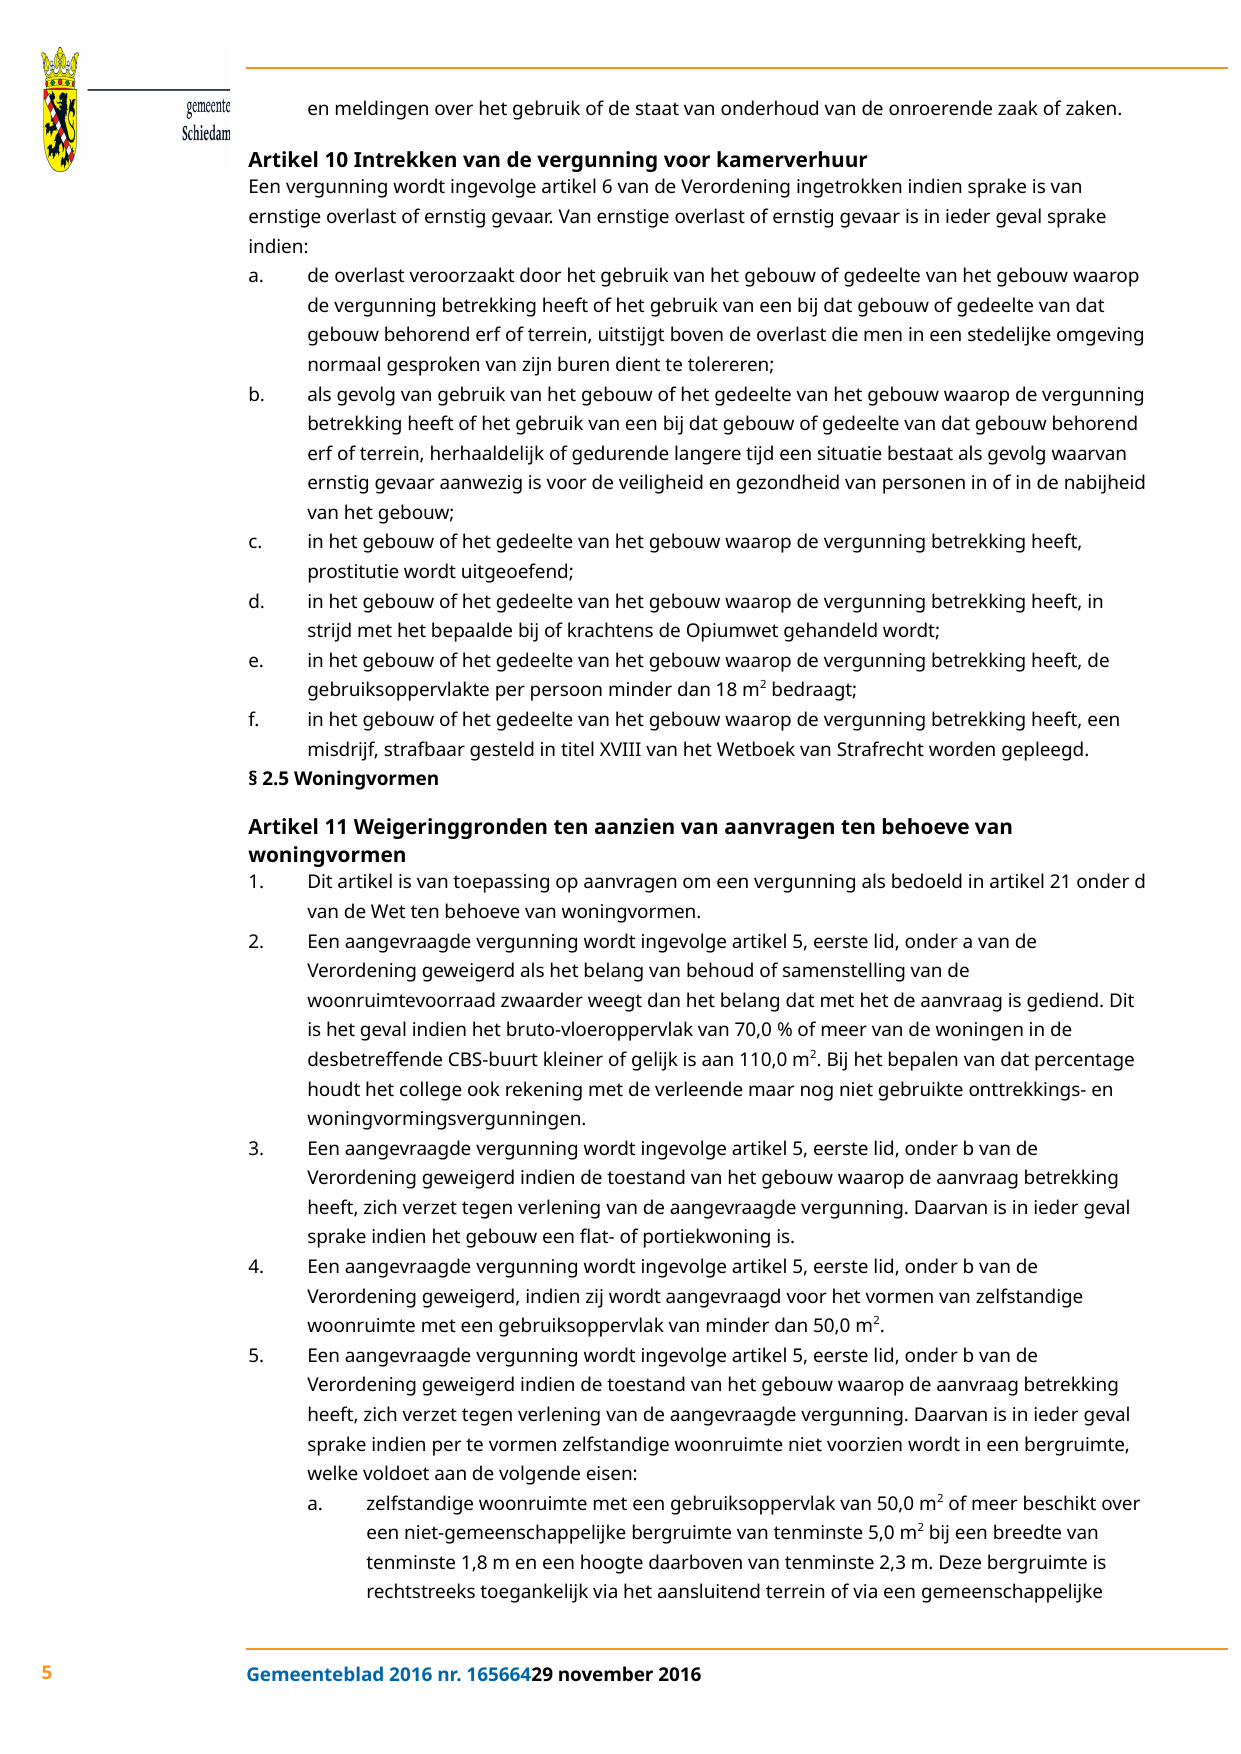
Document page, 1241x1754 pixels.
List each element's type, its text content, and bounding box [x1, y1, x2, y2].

list Een aangevraagde vergunning wordt ingevolge artikel 5, eerste lid, onder a van de Verordening geweigerd als het belang van behoud of samenstelling van de woonruimtevoorraad zwaarder weegt dan het belang dat met het de aanvraag is gediend. Dit is het geval indien het bruto-vloeroppervlak van 70,0 % of meer van de woningen in de desbetreffende CBS-buurt kleiner of gelijk is aan 110,0 m2. Bij het bepalen van dat percentage houdt het college ook rekening met de verleende maar nog niet gebruikte onttrekkings- en woningvormingsvergunningen. [248, 928, 1152, 1131]
list in het gebouw of het gedeelte van het gebouw waarop de vergunning betrekking heeft, de gebruiksoppervlakte per persoon minder dan 18 m2 bedraagt; [248, 647, 1152, 702]
list in het gebouw of het gedeelte van het gebouw waarop de vergunning betrekking heeft, in strijd met het bepaalde bij of krachtens de Opiumwet gehandeld wordt; [248, 588, 1152, 643]
list Dit artikel is van toepassing op aanvragen om een vergunning als bedoeld in artikel 21 onder d van de Wet ten behoeve van woningvormen. [248, 869, 1152, 924]
list zelfstandige woonruimte met een gebruiksoppervlak van 50,0 m2 of meer beschikt over een niet-gemeenschappelijke bergruimte van tenminste 5,0 m2 bij een breedte van tenminste 1,8 m en een hoogte daarboven van tenminste 2,3 m. Deze bergruimte is rechtstreeks toegankelijk via het aansluitend terrein of via een gemeenschappelijke [307, 1490, 1152, 1604]
list Een aangevraagde vergunning wordt ingevolge artikel 5, eerste lid, onder b van de Verordening geweigerd indien de toestand van het gebouw waarop de aanvraag betrekking heeft, zich verzet tegen verlening van de aangevraagde vergunning. Daarvan is in ieder geval sprake indien het gebouw een flat- of portiekwoning is. [248, 1135, 1152, 1249]
list de overlast veroorzaakt door het gebruik van het gebouw of gedeelte van het gebouw waarop de vergunning betrekking heeft of het gebruik van een bij dat gebouw of gedeelte van dat gebouw behorend erf of terrein, uitstijgt boven de overlast die men in een stedelijke omgeving normaal gesproken van zijn buren dient te tolereren; [248, 262, 1152, 377]
list Een aangevraagde vergunning wordt ingevolge artikel 5, eerste lid, onder b van de Verordening geweigerd, indien zij wordt aangevraagd voor het vormen van zelfstandige woonruimte met een gebruiksoppervlak van minder dan 50,0 m2. [248, 1253, 1152, 1338]
list in het gebouw of het gedeelte van het gebouw waarop de vergunning betrekking heeft, prostitutie wordt uitgeoefend; [248, 529, 1152, 584]
picture [41, 47, 231, 172]
list als gevolg van gebruik van het gebouw of het gedeelte van het gebouw waarop de vergunning betrekking heeft of het gebruik van een bij dat gebouw of gedeelte van dat gebouw behorend erf of terrein, herhaaldelijk of gedurende langere tijd een situatie bestaat als gevolg waarvan ernstig gevaar aanwezig is voor de veiligheid en gezondheid van personen in of in de nabijheid van het gebouw; [248, 381, 1152, 525]
text Artikel 10 Intrekken van de vergunning voor kamerverhuur [248, 145, 1152, 174]
list en meldingen over het gebruik of de staat van onderhoud van de onroerende zaak of zaken. [248, 95, 1152, 121]
text Een vergunning wordt ingevolge artikel 6 van de Verordening ingetrokken indien sprake is van ernstige overlast of ernstig gevaar. Van ernstige overlast of ernstig gevaar is in ieder geval sprake indien: [248, 174, 1152, 258]
list Een aangevraagde vergunning wordt ingevolge artikel 5, eerste lid, onder b van de Verordening geweigerd indien de toestand van het gebouw waarop de aanvraag betrekking heeft, zich verzet tegen verlening van de aangevraagde vergunning. Daarvan is in ieder geval sprake indien per te vormen zelfstandige woonruimte niet voorzien wordt in een bergruimte, welke voldoet aan de volgende eisen: [248, 1342, 1152, 1486]
text § 2.5 Woningvormen [248, 765, 1152, 791]
text Artikel 11 Weigeringgronden ten aanzien van aanvragen ten behoeve van woningvormen [248, 812, 1152, 869]
list in het gebouw of het gedeelte van het gebouw waarop de vergunning betrekking heeft, een misdrijf, strafbaar gesteld in titel XVIII van het Wetboek van Strafrecht worden gepleegd. [248, 706, 1152, 761]
